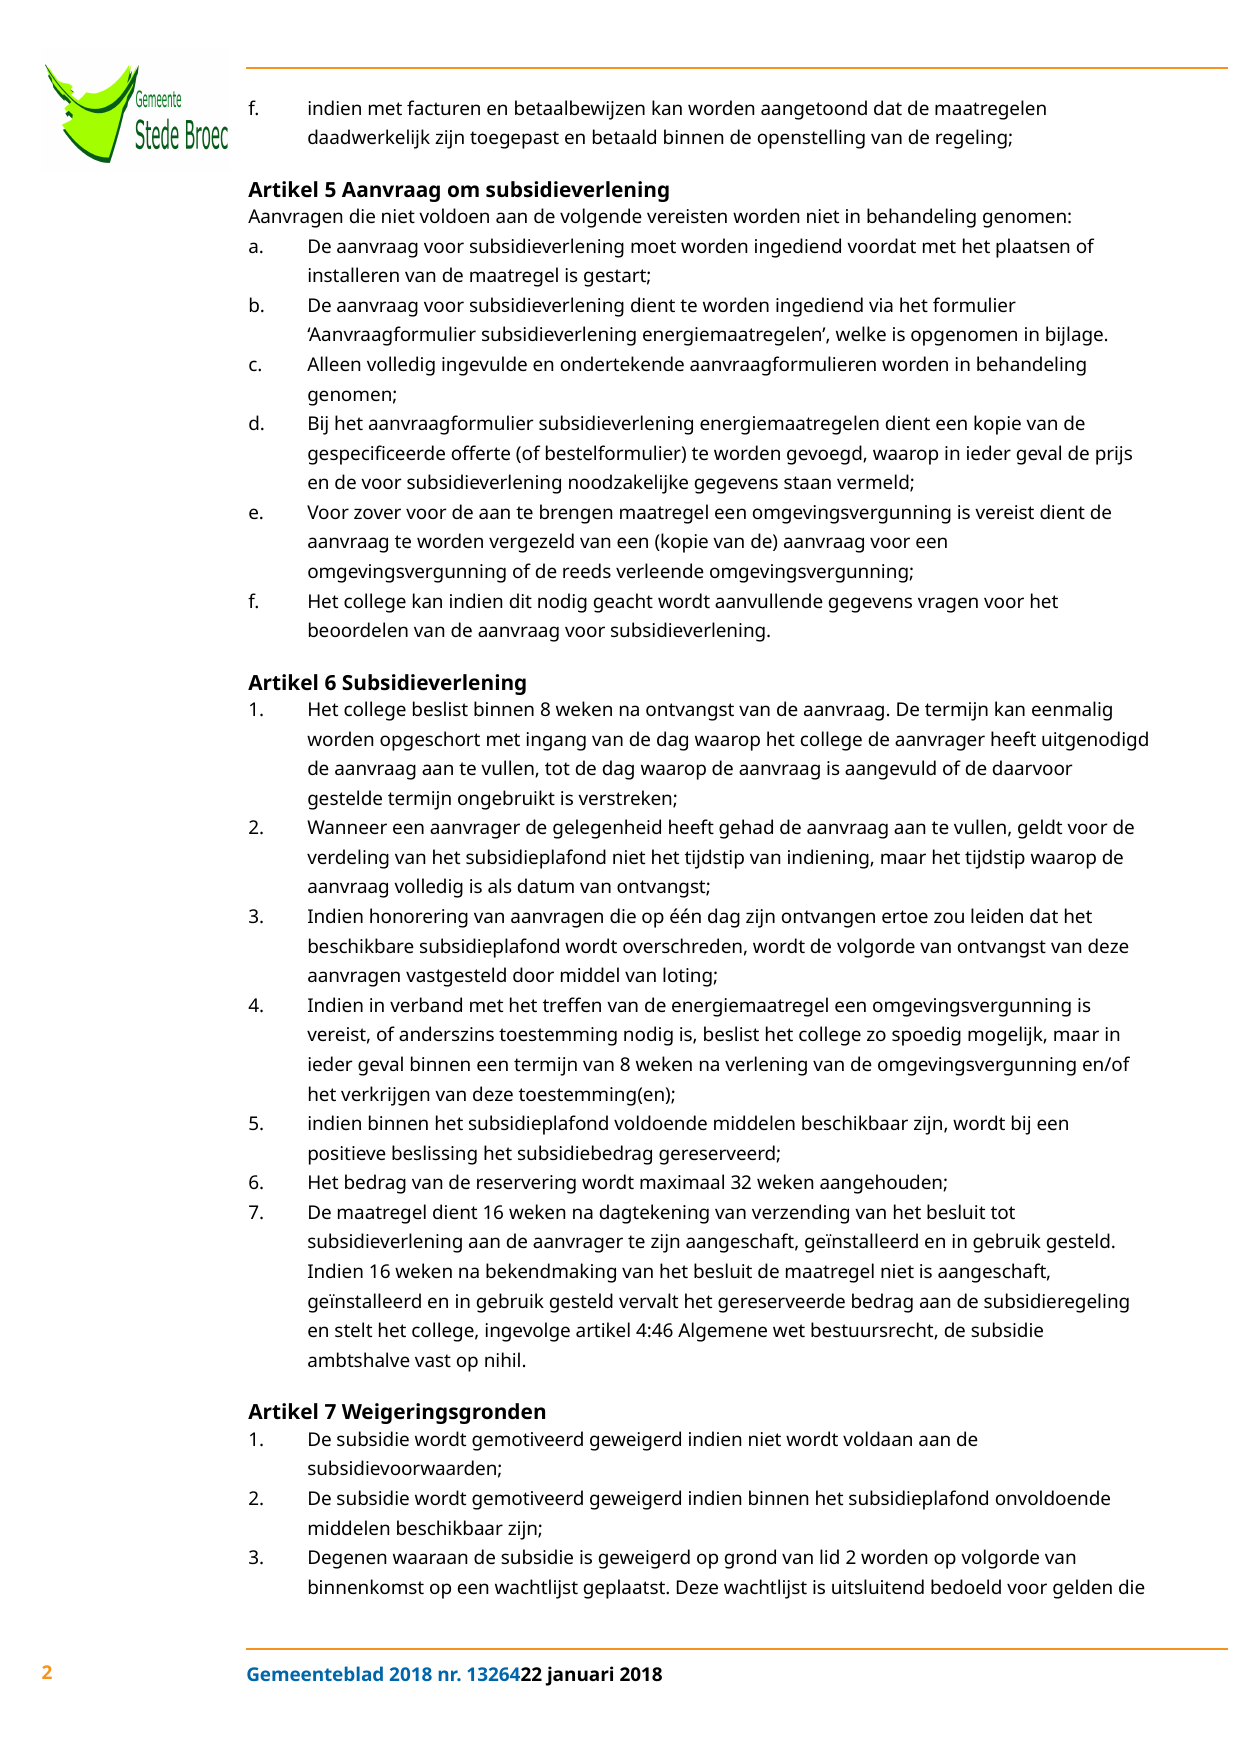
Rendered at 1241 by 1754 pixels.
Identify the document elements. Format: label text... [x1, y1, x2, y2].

list De maatregel dient 16 weken na dagtekening van verzending van het besluit tot subsidieverlening aan de aanvrager te zijn aangeschaft, geïnstalleerd en in gebruik gesteld. Indien 16 weken na bekendmaking van het besluit de maatregel niet is aangeschaft, geïnstalleerd en in gebruik gesteld vervalt het gereserveerde bedrag aan de subsidieregeling en stelt het college, ingevolge artikel 4:46 Algemene wet bestuursrecht, de subsidie ambtshalve vast op nihil. [248, 1199, 1152, 1373]
list De subsidie wordt gemotiveerd geweigerd indien niet wordt voldaan aan de subsidievoorwaarden; [248, 1426, 1152, 1481]
list Indien in verband met het treffen van de energiemaatregel een omgevingsvergunning is vereist, of anderszins toestemming nodig is, beslist het college zo spoedig mogelijk, maar in ieder geval binnen een termijn van 8 weken na verlening van de omgevingsvergunning en/of het verkrijgen van deze toestemming(en); [248, 992, 1152, 1107]
text Artikel 5 Aanvraag om subsidieverlening [248, 175, 1152, 203]
list Indien honorering van aanvragen die op één dag zijn ontvangen ertoe zou leiden dat het beschikbare subsidieplafond wordt overschreden, wordt de volgorde van ontvangst van deze aanvragen vastgesteld door middel van loting; [248, 903, 1152, 988]
list indien binnen het subsidieplafond voldoende middelen beschikbaar zijn, wordt bij een positieve beslissing het subsidiebedrag gereserveerd; [248, 1110, 1152, 1166]
list Degenen waaraan de subsidie is geweigerd op grond van lid 2 worden op volgorde van binnenkomst op een wachtlijst geplaatst. Deze wachtlijst is uitsluitend bedoeld voor gelden die [248, 1544, 1152, 1599]
list Bij het aanvraagformulier subsidieverlening energiemaatregelen dient een kopie van de gespecificeerde offerte (of bestelformulier) te worden gevoegd, waarop in ieder geval de prijs en de voor subsidieverlening noodzakelijke gegevens staan vermeld; [248, 410, 1152, 495]
list Het college beslist binnen 8 weken na ontvangst van de aanvraag. De termijn kan eenmalig worden opgeschort met ingang van de dag waarop het college de aanvrager heeft uitgenodigd de aanvraag aan te vullen, tot de dag waarop de aanvraag is aangevuld of de daarvoor gestelde termijn ongebruikt is verstreken; [248, 696, 1152, 811]
list De subsidie wordt gemotiveerd geweigerd indien binnen het subsidieplafond onvoldoende middelen beschikbaar zijn; [248, 1485, 1152, 1540]
list Alleen volledig ingevulde en ondertekende aanvraagformulieren worden in behandeling genomen; [248, 351, 1152, 406]
list Het college kan indien dit nodig geacht wordt aanvullende gegevens vragen voor het beoordelen van de aanvraag voor subsidieverlening. [248, 588, 1152, 643]
picture [41, 47, 231, 172]
list Voor zover voor de aan te brengen maatregel een omgevingsvergunning is vereist dient de aanvraag te worden vergezeld van een (kopie van de) aanvraag voor een omgevingsvergunning of de reeds verleende omgevingsvergunning; [248, 499, 1152, 584]
list Het bedrag van de reservering wordt maximaal 32 weken aangehouden; [248, 1169, 1152, 1195]
text Aanvragen die niet voldoen aan de volgende vereisten worden niet in behandeling genomen: [248, 203, 1152, 229]
text Artikel 6 Subsidieverlening [248, 668, 1152, 696]
text Artikel 7 Weigeringsgronden [248, 1397, 1152, 1426]
list De aanvraag voor subsidieverlening moet worden ingediend voordat met het plaatsen of installeren van de maatregel is gestart; [248, 233, 1152, 288]
list Wanneer een aanvrager de gelegenheid heeft gehad de aanvraag aan te vullen, geldt voor de verdeling van het subsidieplafond niet het tijdstip van indiening, maar het tijdstip waarop de aanvraag volledig is als datum van ontvangst; [248, 814, 1152, 899]
list De aanvraag voor subsidieverlening dient te worden ingediend via het formulier ‘Aanvraagformulier subsidieverlening energiemaatregelen’, welke is opgenomen in bijlage. [248, 292, 1152, 347]
list indien met facturen en betaalbewijzen kan worden aangetoond dat de maatregelen daadwerkelijk zijn toegepast en betaald binnen de openstelling van de regeling; [248, 95, 1152, 150]
